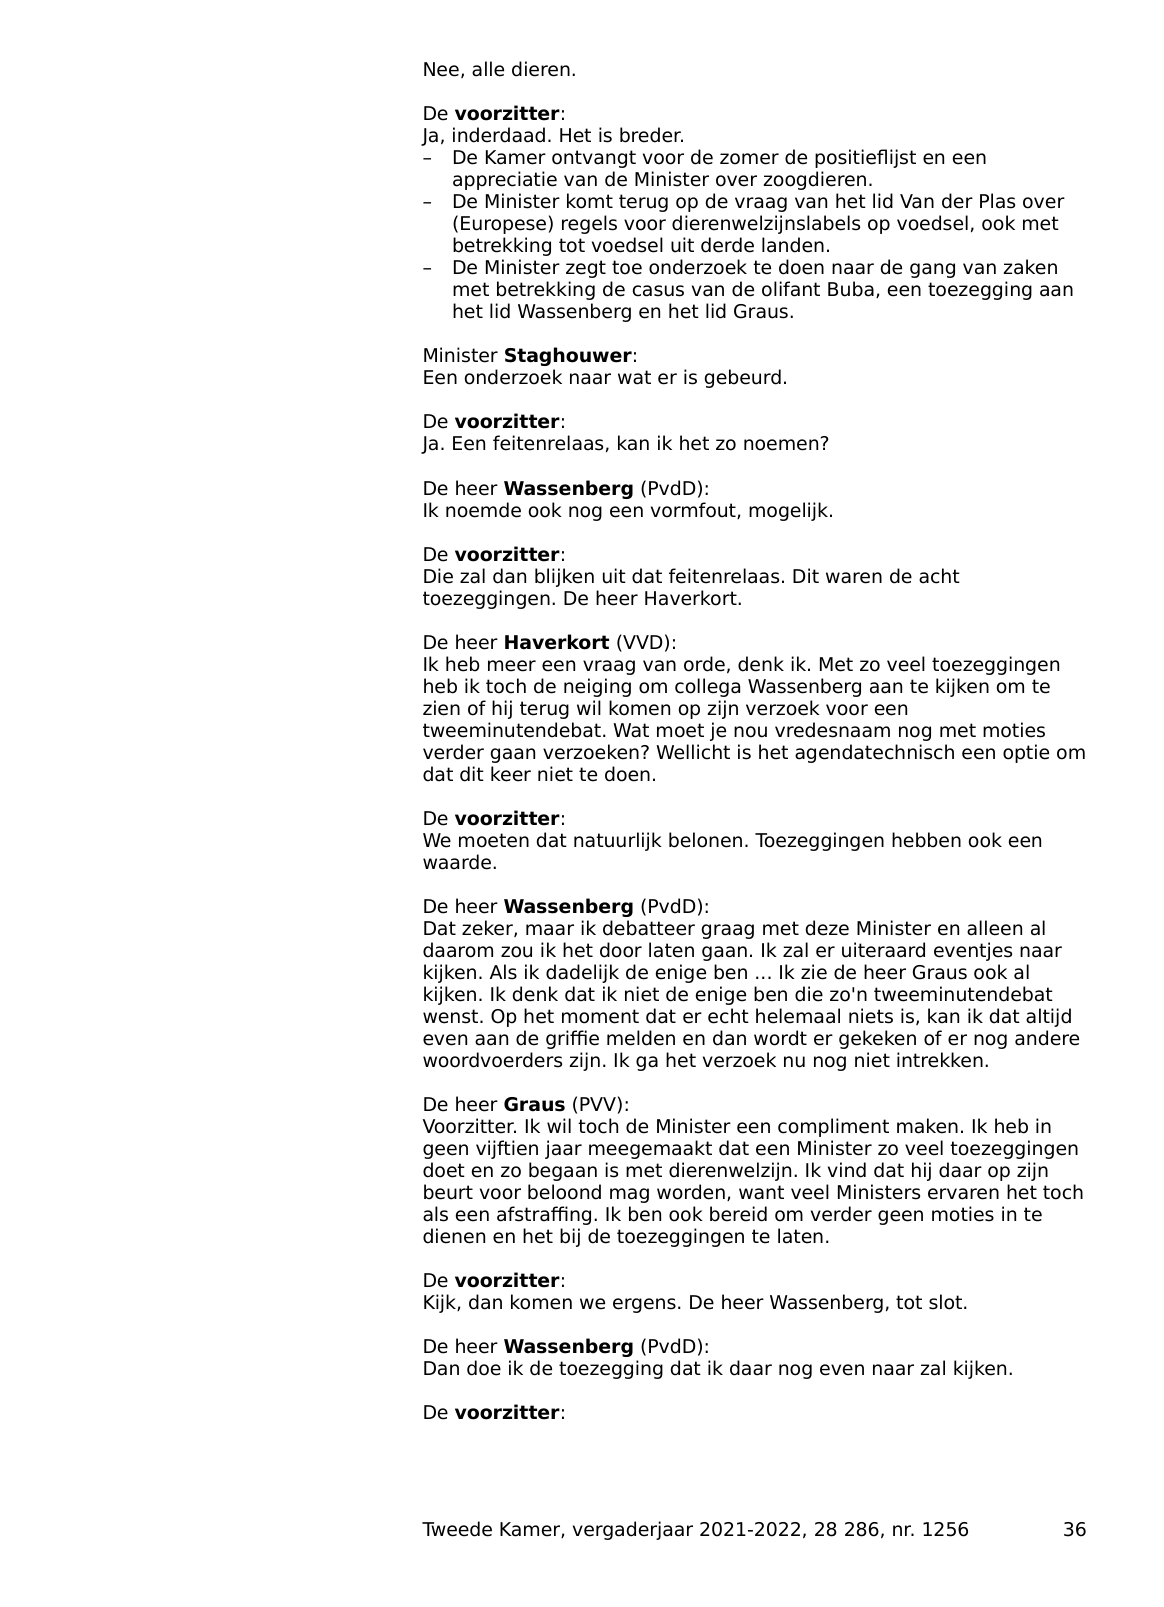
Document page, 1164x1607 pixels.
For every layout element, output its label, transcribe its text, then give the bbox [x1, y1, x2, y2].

text De heer Wassenberg (PvdD): [422, 477, 1087, 499]
text De heer Wassenberg (PvdD): [422, 1336, 1087, 1358]
text De voorzitter: [422, 1402, 1087, 1424]
text Nee, alle dieren. [422, 59, 1087, 81]
text Ja, inderdaad. Het is breder. [422, 125, 1087, 147]
text Een onderzoek naar wat er is gebeurd. [422, 367, 1087, 389]
text We moeten dat natuurlijk belonen. Toezeggingen hebben ook een waarde. [422, 830, 1087, 874]
text De voorzitter: [422, 103, 1087, 125]
text De voorzitter: [422, 1270, 1087, 1292]
text Minister Staghouwer: [422, 345, 1087, 367]
text Die zal dan blijken uit dat feitenrelaas. Dit waren de acht toezeggingen. De heer Haverkort. [422, 566, 1087, 609]
text De voorzitter: [422, 544, 1087, 566]
text Voorzitter. Ik wil toch de Minister een compliment maken. Ik heb in geen vijftien jaar meegemaakt dat een Minister zo veel toezeggingen doet en zo begaan is met dierenwelzijn. Ik vind dat hij daar op zijn beurt voor beloond mag worden, want veel Ministers ervaren het toch als een afstraffing. Ik ben ook bereid om verder geen moties in te dienen en het bij de toezeggingen te laten. [422, 1116, 1087, 1248]
text Dan doe ik de toezegging dat ik daar nog even naar zal kijken. [422, 1358, 1087, 1380]
text – De Kamer ontvangt voor de zomer de positieflijst en een appreciatie van de Minister over zoogdieren. [422, 147, 1087, 191]
text Ja. Een feitenrelaas, kan ik het zo noemen? [422, 433, 1087, 455]
text Dat zeker, maar ik debatteer graag met deze Minister en alleen al daarom zou ik het door laten gaan. Ik zal er uiteraard eventjes naar kijken. Als ik dadelijk de enige ben ... Ik zie de heer Graus ook al kijken. Ik denk dat ik niet de enige ben die zo'n tweeminutendebat wenst. Op het moment dat er echt helemaal niets is, kan ik dat altijd even aan de griffie melden en dan wordt er gekeken of er nog andere woordvoerders zijn. Ik ga het verzoek nu nog niet intrekken. [422, 918, 1087, 1072]
text Kijk, dan komen we ergens. De heer Wassenberg, tot slot. [422, 1292, 1087, 1314]
text Ik heb meer een vraag van orde, denk ik. Met zo veel toezeggingen heb ik toch de neiging om collega Wassenberg aan te kijken om te zien of hij terug wil komen op zijn verzoek voor een tweeminutendebat. Wat moet je nou vredesnaam nog met moties verder gaan verzoeken? Wellicht is het agendatechnisch een optie om dat dit keer niet te doen. [422, 654, 1087, 786]
text – De Minister zegt toe onderzoek te doen naar de gang van zaken met betrekking de casus van de olifant Buba, een toezegging aan het lid Wassenberg en het lid Graus. [422, 257, 1087, 323]
text De heer Wassenberg (PvdD): [422, 896, 1087, 918]
text De voorzitter: [422, 808, 1087, 830]
text De heer Graus (PVV): [422, 1094, 1087, 1116]
text De voorzitter: [422, 411, 1087, 433]
text De heer Haverkort (VVD): [422, 632, 1087, 654]
text Ik noemde ook nog een vormfout, mogelijk. [422, 499, 1087, 521]
text – De Minister komt terug op de vraag van het lid Van der Plas over (Europese) regels voor dierenwelzijnslabels op voedsel, ook met betrekking tot voedsel uit derde landen. [422, 191, 1087, 257]
